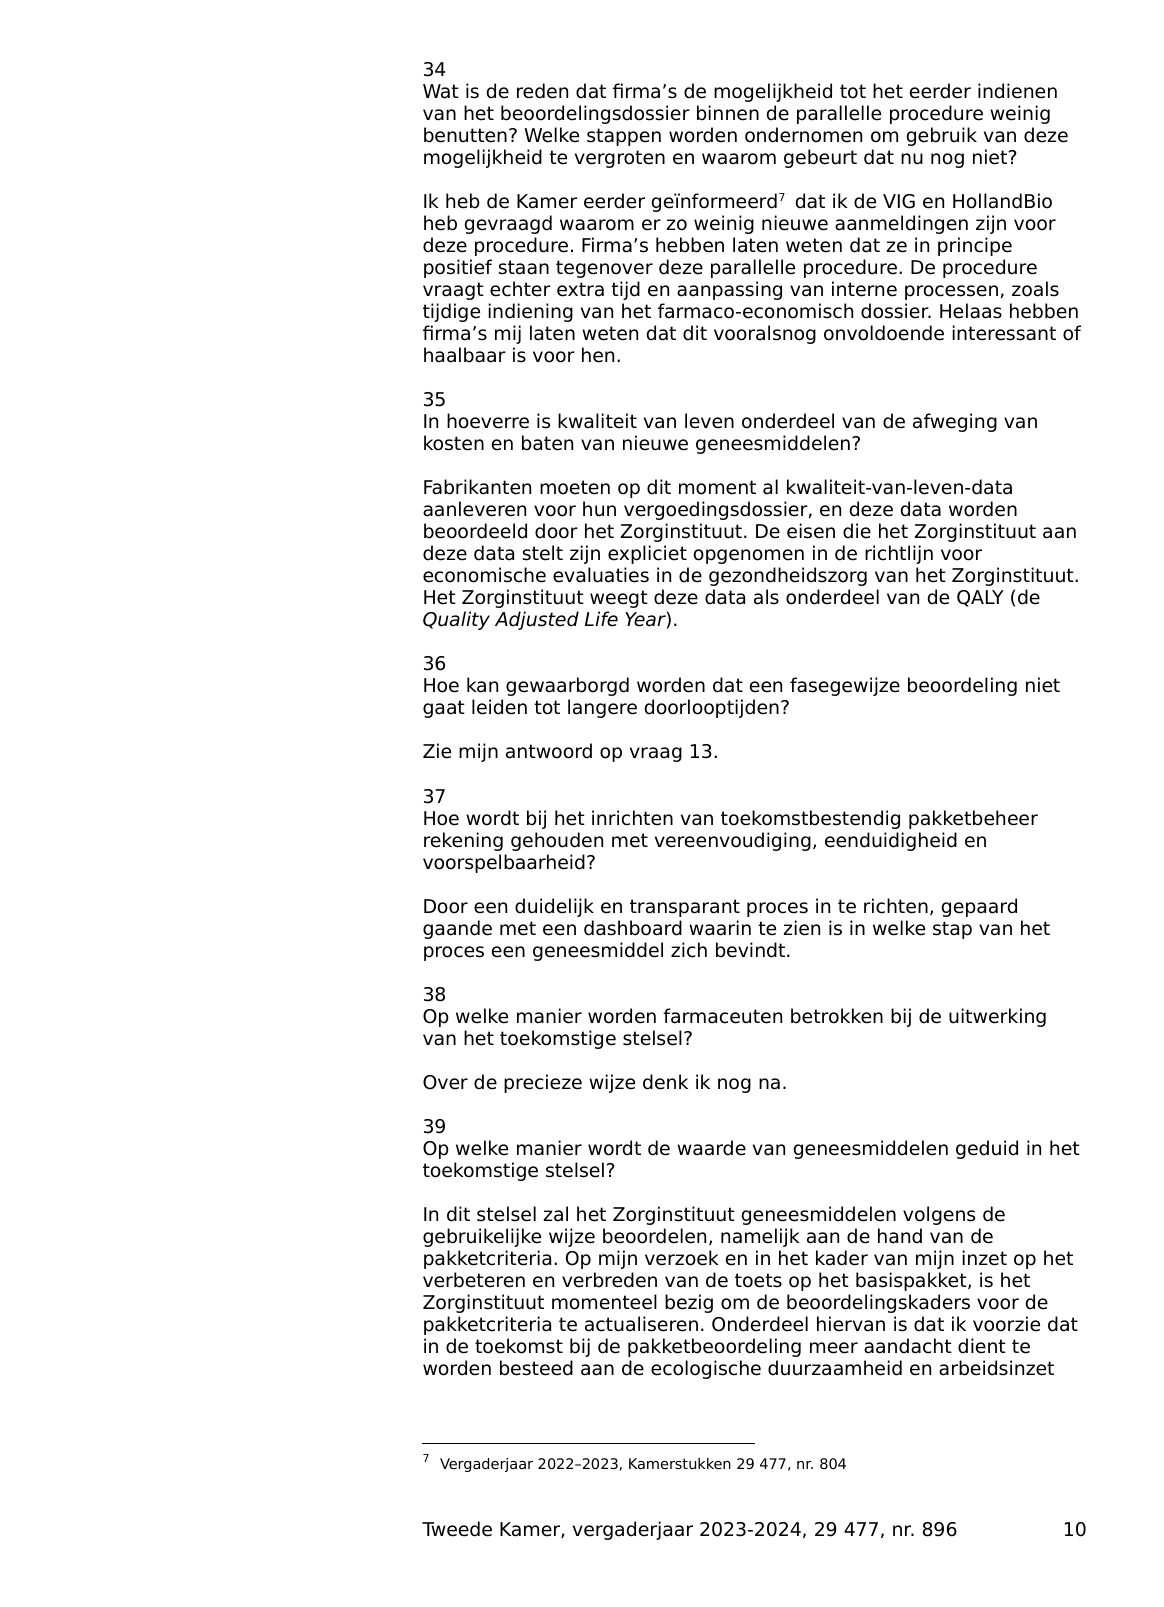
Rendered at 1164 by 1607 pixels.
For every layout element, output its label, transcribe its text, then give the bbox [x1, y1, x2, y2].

text Zie mijn antwoord op vraag 13. [422, 741, 1087, 763]
text Hoe kan gewaarborgd worden dat een fasegewijze beoordeling niet gaat leiden tot langere doorlooptijden? [422, 675, 1087, 719]
text Op welke manier wordt de waarde van geneesmiddelen geduid in het toekomstige stelsel? [422, 1138, 1087, 1182]
text Hoe wordt bij het inrichten van toekomstbestendig pakketbeheer rekening gehouden met vereenvoudiging, eenduidigheid en voorspelbaarheid? [422, 808, 1087, 873]
text Fabrikanten moeten op dit moment al kwaliteit-van-leven-data aanleveren voor hun vergoedingsdossier, en deze data worden beoordeeld door het Zorginstituut. De eisen die het Zorginstituut aan deze data stelt zijn expliciet opgenomen in de richtlijn voor economische evaluaties in de gezondheidszorg van het Zorginstituut. Het Zorginstituut weegt deze data als onderdeel van de QALY (de Quality Adjusted Life Year). [422, 477, 1087, 631]
text Over de precieze wijze denk ik nog na. [422, 1072, 1087, 1094]
text 39 [422, 1116, 1087, 1138]
text Ik heb de Kamer eerder geïnformeerd dat ik de VIG en HollandBio heb gevraagd waarom er zo weinig nieuwe aanmeldingen zijn voor deze procedure. Firma’s hebben laten weten dat ze in principe positief staan tegenover deze parallelle procedure. De procedure vraagt echter extra tijd en aanpassing van interne processen, zoals tijdige indiening van het farmaco-economisch dossier. Helaas hebben firma’s mij laten weten dat dit vooralsnog onvoldoende interessant of haalbaar is voor hen. [422, 191, 1087, 367]
text 38 [422, 984, 1087, 1006]
text Op welke manier worden farmaceuten betrokken bij de uitwerking van het toekomstige stelsel? [422, 1006, 1087, 1050]
text 34 [422, 59, 1087, 81]
text 35 [422, 389, 1087, 411]
text Door een duidelijk en transparant proces in te richten, gepaard gaande met een dashboard waarin te zien is in welke stap van het proces een geneesmiddel zich bevindt. [422, 896, 1087, 962]
text 36 [422, 653, 1087, 675]
text 37 [422, 786, 1087, 808]
text In dit stelsel zal het Zorginstituut geneesmiddelen volgens de gebruikelijke wijze beoordelen, namelijk aan de hand van de pakketcriteria. Op mijn verzoek en in het kader van mijn inzet op het verbeteren en verbreden van de toets op het basispakket, is het Zorginstituut momenteel bezig om de beoordelingskaders voor de pakketcriteria te actualiseren. Onderdeel hiervan is dat ik voorzie dat in de toekomst bij de pakketbeoordeling meer aandacht dient te worden besteed aan de ecologische duurzaamheid en arbeidsinzet [422, 1204, 1087, 1380]
text Vergaderjaar 2022–2023, Kamerstukken 29 477, nr. 804 [422, 1452, 1087, 1474]
text In hoeverre is kwaliteit van leven onderdeel van de afweging van kosten en baten van nieuwe geneesmiddelen? [422, 411, 1087, 455]
text Wat is de reden dat firma’s de mogelijkheid tot het eerder indienen van het beoordelingsdossier binnen de parallelle procedure weinig benutten? Welke stappen worden ondernomen om gebruik van deze mogelijkheid te vergroten en waarom gebeurt dat nu nog niet? [422, 81, 1087, 169]
